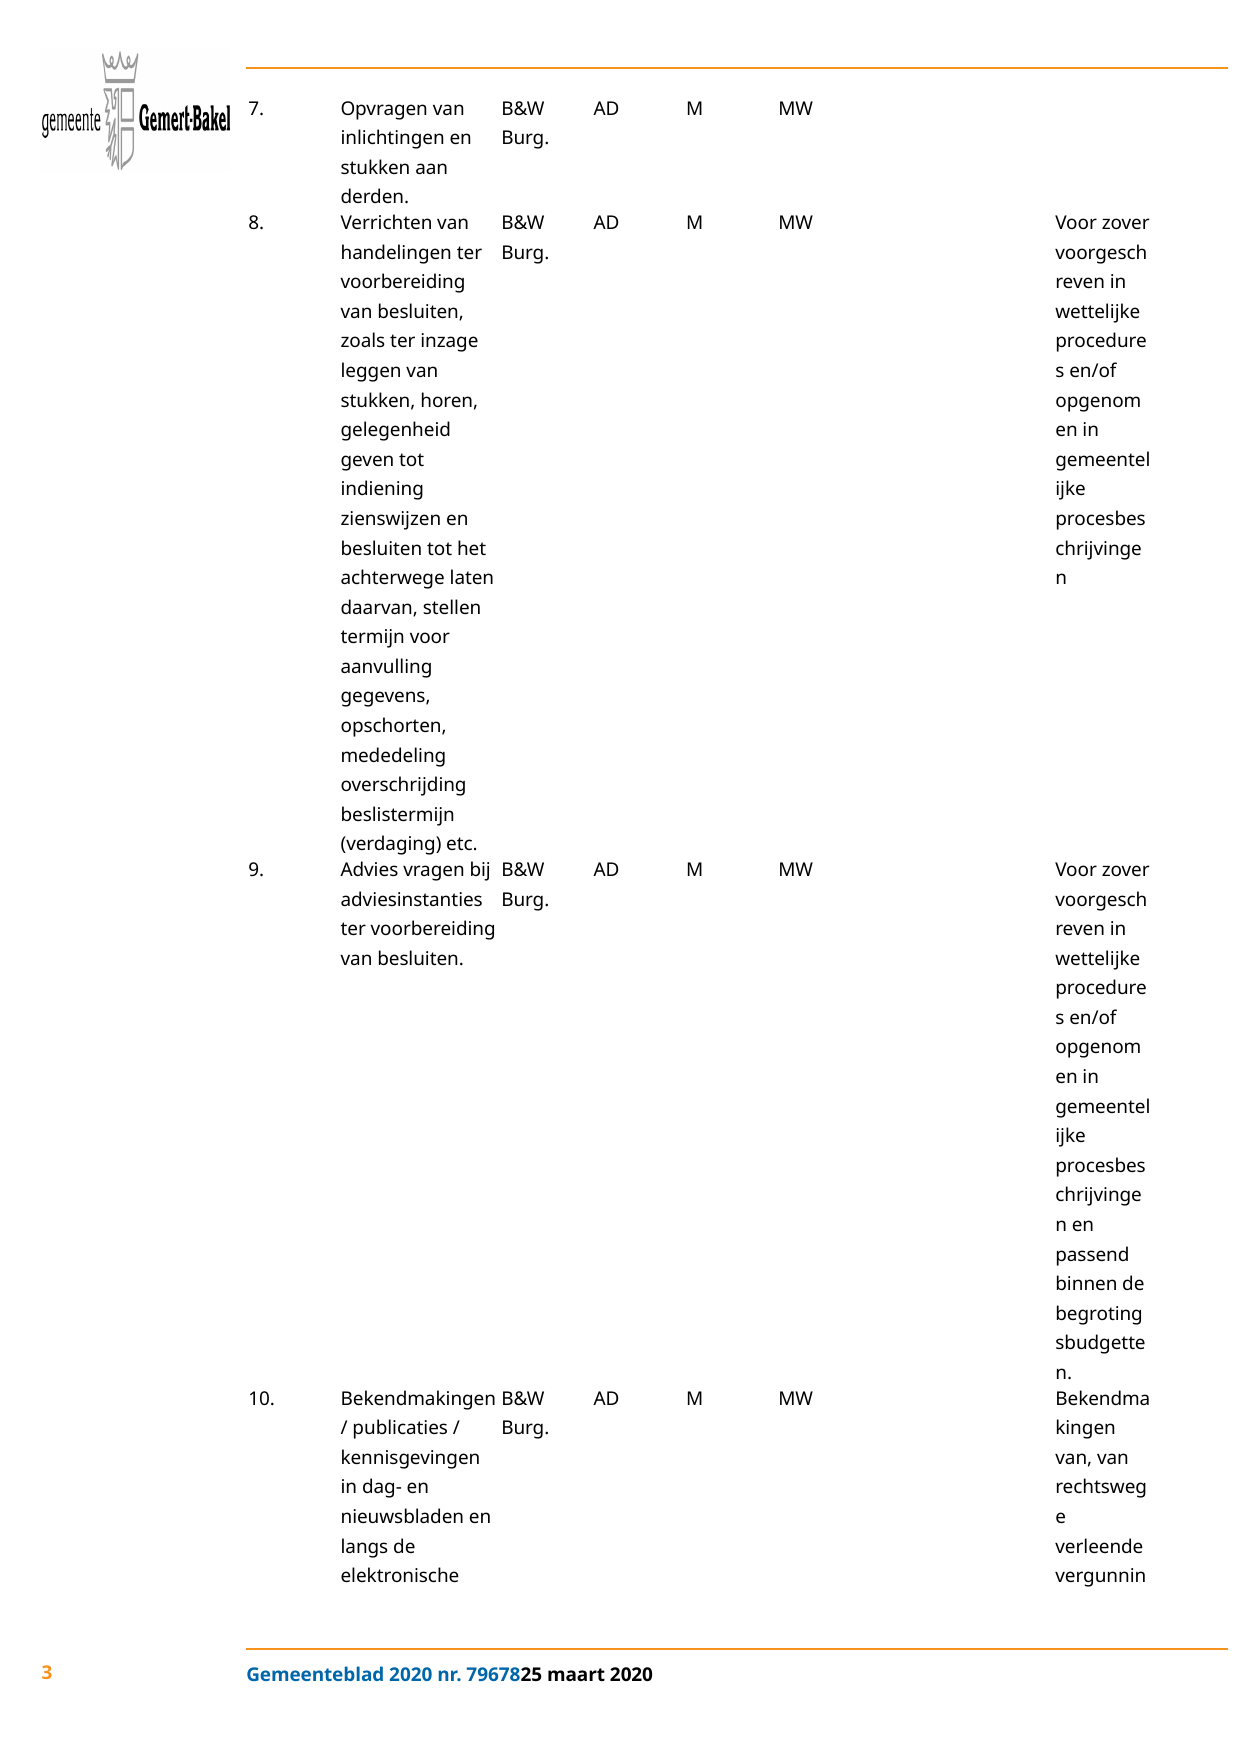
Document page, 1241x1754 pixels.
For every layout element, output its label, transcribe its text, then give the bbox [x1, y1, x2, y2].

table_cell MW [778, 209, 870, 856]
table_cell [1055, 95, 1152, 209]
table_cell [870, 856, 963, 1385]
table_cell AD [593, 209, 686, 856]
table_cell Advies vragen bij adviesinstanties ter voorbereiding van besluiten. [340, 856, 501, 1385]
table_cell AD [593, 1385, 686, 1588]
table_cell AD [593, 856, 686, 1385]
table_cell 10. [248, 1385, 340, 1588]
table_cell [963, 1385, 1055, 1588]
table_cell [963, 209, 1055, 856]
picture [41, 47, 231, 172]
table_cell B&W Burg. [501, 1385, 593, 1588]
table_cell 8. [248, 209, 340, 856]
table_cell M [686, 209, 778, 856]
table_cell MW [778, 856, 870, 1385]
table_cell [870, 1385, 963, 1588]
table_cell Bekendmakingen / publicaties / kennisgevingen in dag- en nieuwsbladen en langs de elektronische [340, 1385, 501, 1588]
table_cell 7. [248, 95, 340, 209]
table_cell MW [778, 1385, 870, 1588]
table_cell B&W Burg. [501, 209, 593, 856]
table_cell Bekendmakingen van, van rechtswege verleende vergunnin [1055, 1385, 1152, 1588]
table_cell [963, 856, 1055, 1385]
table_cell M [686, 856, 778, 1385]
table_cell [870, 95, 963, 209]
table_cell M [686, 1385, 778, 1588]
table_cell [963, 95, 1055, 209]
table_cell MW [778, 95, 870, 209]
table_cell B&W Burg. [501, 856, 593, 1385]
table_cell 9. [248, 856, 340, 1385]
table_cell [870, 209, 963, 856]
table_cell Verrichten van handelingen ter voorbereiding van besluiten, zoals ter inzage leggen van stukken, horen, gelegenheid geven tot indiening zienswijzen en besluiten tot het achterwege laten daarvan, stellen termijn voor aanvulling gegevens, opschorten, mededeling overschrijding beslistermijn (verdaging) etc. [340, 209, 501, 856]
table_cell Voor zover voorgeschreven in wettelijke procedures en/of opgenomen in gemeentelijke procesbeschrijvingen [1055, 209, 1152, 856]
table_cell AD [593, 95, 686, 209]
table_cell Voor zover voorgeschreven in wettelijke procedures en/of opgenomen in gemeentelijke procesbeschrijvingen en passend binnen de begrotingsbudgetten. [1055, 856, 1152, 1385]
table_cell B&W Burg. [501, 95, 593, 209]
table_cell M [686, 95, 778, 209]
table_cell Opvragen van inlichtingen en stukken aan derden. [340, 95, 501, 209]
